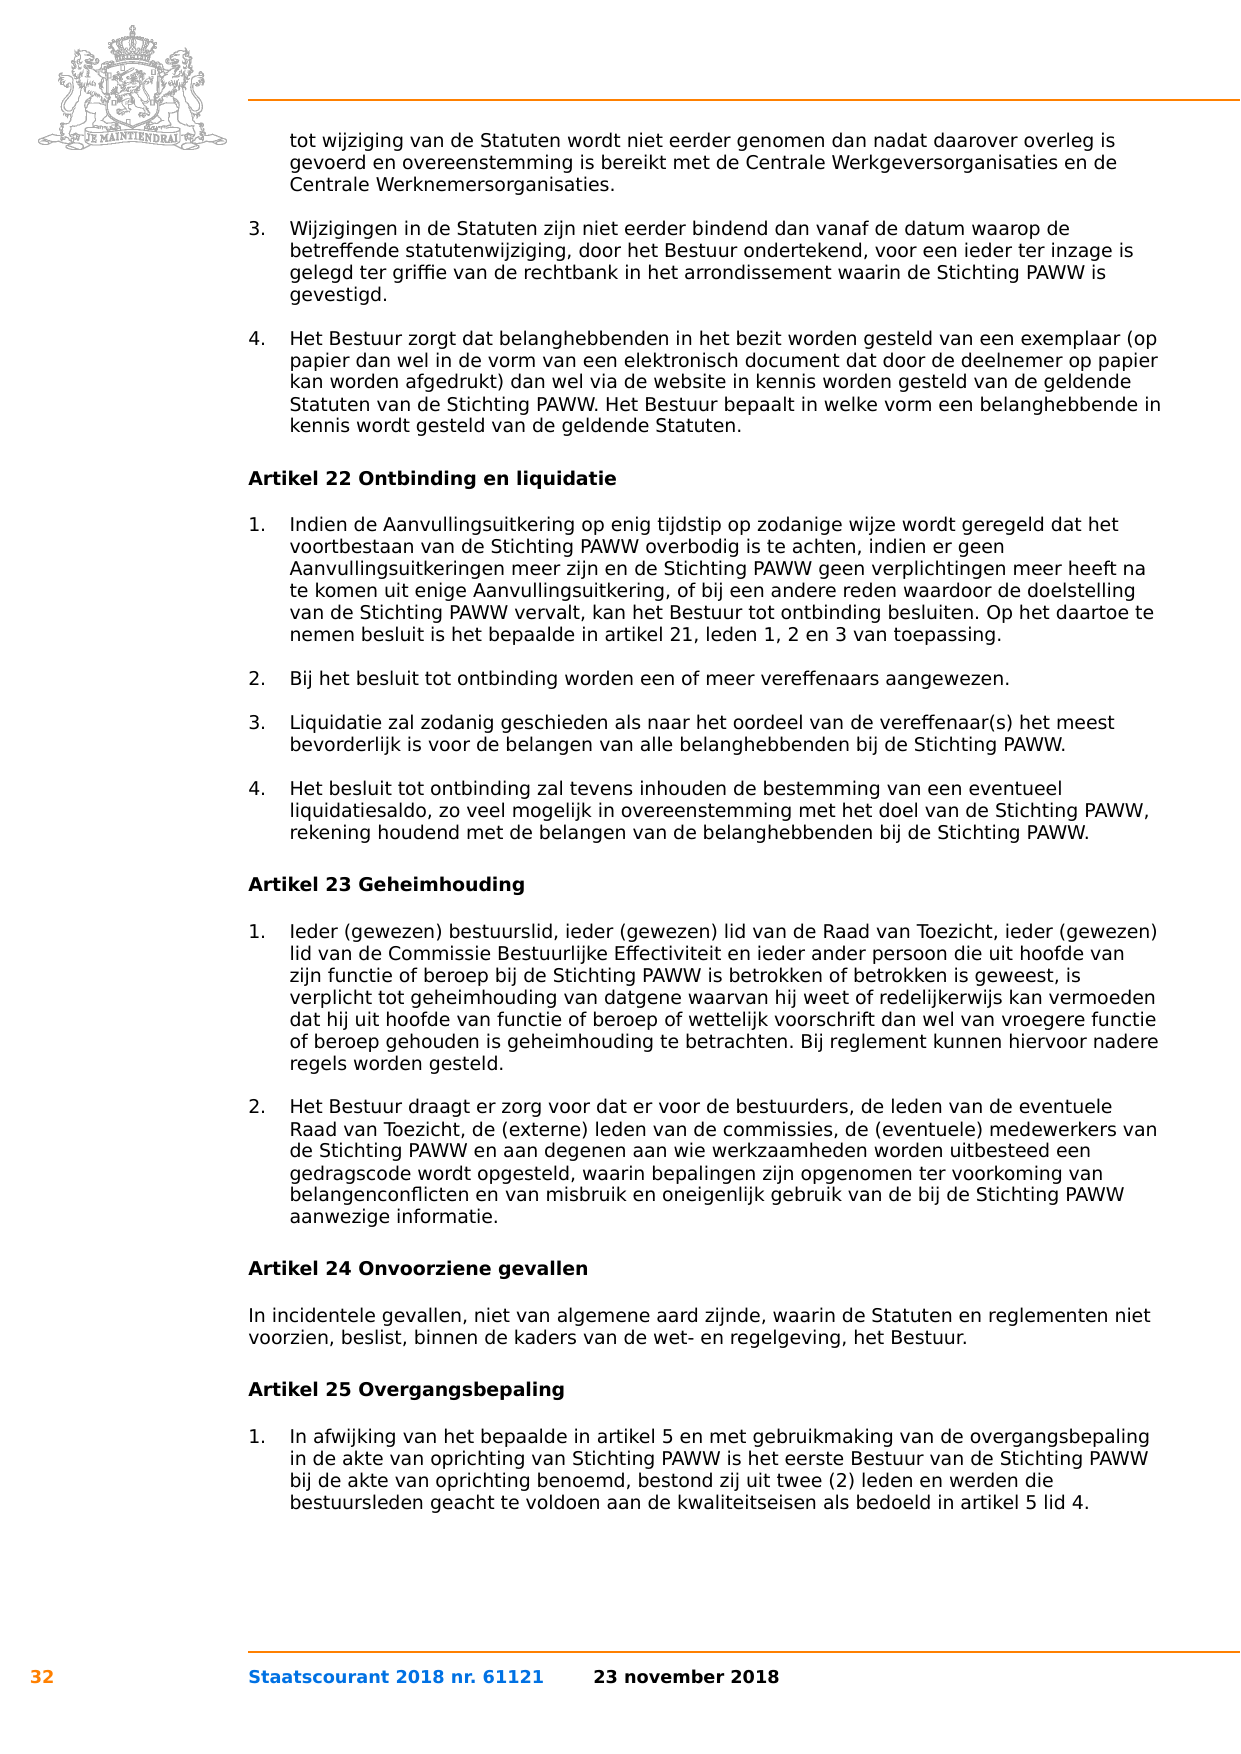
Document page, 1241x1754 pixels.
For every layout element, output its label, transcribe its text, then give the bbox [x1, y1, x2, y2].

subtitle Artikel 24 Onvoorziene gevallen [248, 1258, 1163, 1280]
text 1. Ieder (gewezen) bestuurslid, ieder (gewezen) lid van de Raad van Toezicht, ieder (gewezen) lid van de Commissie Bestuurlijke Effectiviteit en ieder ander persoon die uit hoofde van zijn functie of beroep bij de Stichting PAWW is betrokken of betrokken is geweest, is verplicht tot geheimhouding van datgene waarvan hij weet of redelijkerwijs kan vermoeden dat hij uit hoofde van functie of beroep of wettelijk voorschrift dan wel van vroegere functie of beroep gehouden is geheimhouding te betrachten. Bij reglement kunnen hiervoor nadere regels worden gesteld. [248, 921, 1163, 1074]
text tot wijziging van de Statuten wordt niet eerder genomen dan nadat daarover overleg is gevoerd en overeenstemming is bereikt met de Centrale Werkgeversorganisaties en de Centrale Werknemersorganisaties. [248, 130, 1163, 196]
subtitle Artikel 22 Ontbinding en liquidatie [248, 467, 1163, 489]
text 2. Bij het besluit tot ontbinding worden een of meer vereffenaars aangewezen. [248, 668, 1163, 690]
text 4. Het besluit tot ontbinding zal tevens inhouden de bestemming van een eventueel liquidatiesaldo, zo veel mogelijk in overeenstemming met het doel van de Stichting PAWW, rekening houdend met de belangen van de belanghebbenden bij de Stichting PAWW. [248, 778, 1163, 844]
picture [38, 25, 227, 150]
text 4. Het Bestuur zorgt dat belanghebbenden in het bezit worden gesteld van een exemplaar (op papier dan wel in de vorm van een elektronisch document dat door de deelnemer op papier kan worden afgedrukt) dan wel via de website in kennis worden gesteld van de geldende Statuten van de Stichting PAWW. Het Bestuur bepaalt in welke vorm een belanghebbende in kennis wordt gesteld van de geldende Statuten. [248, 327, 1163, 437]
subtitle Artikel 25 Overgangsbepaling [248, 1379, 1163, 1401]
text 1. In afwijking van het bepaalde in artikel 5 en met gebruikmaking van de overgangsbepaling in de akte van oprichting van Stichting PAWW is het eerste Bestuur van de Stichting PAWW bij de akte van oprichting benoemd, bestond zij uit twee (2) leden en werden die bestuursleden geacht te voldoen aan de kwaliteitseisen als bedoeld in artikel 5 lid 4. [248, 1426, 1163, 1514]
text 2. Het Bestuur draagt er zorg voor dat er voor de bestuurders, de leden van de eventuele Raad van Toezicht, de (externe) leden van de commissies, de (eventuele) medewerkers van de Stichting PAWW en aan degenen aan wie werkzaamheden worden uitbesteed een gedragscode wordt opgesteld, waarin bepalingen zijn opgenomen ter voorkoming van belangenconflicten en van misbruik en oneigenlijk gebruik van de bij de Stichting PAWW aanwezige informatie. [248, 1096, 1163, 1228]
text 3. Liquidatie zal zodanig geschieden als naar het oordeel van de vereffenaar(s) het meest bevorderlijk is voor de belangen van alle belanghebbenden bij de Stichting PAWW. [248, 712, 1163, 756]
subtitle Artikel 23 Geheimhouding [248, 874, 1163, 896]
text 1. Indien de Aanvullingsuitkering op enig tijdstip op zodanige wijze wordt geregeld dat het voortbestaan van de Stichting PAWW overbodig is te achten, indien er geen Aanvullingsuitkeringen meer zijn en de Stichting PAWW geen verplichtingen meer heeft na te komen uit enige Aanvullingsuitkering, of bij een andere reden waardoor de doelstelling van de Stichting PAWW vervalt, kan het Bestuur tot ontbinding besluiten. Op het daartoe te nemen besluit is het bepaalde in artikel 21, leden 1, 2 en 3 van toepassing. [248, 514, 1163, 646]
text 3. Wijzigingen in de Statuten zijn niet eerder bindend dan vanaf de datum waarop de betreffende statutenwijziging, door het Bestuur ondertekend, voor een ieder ter inzage is gelegd ter griffie van de rechtbank in het arrondissement waarin de Stichting PAWW is gevestigd. [248, 218, 1163, 306]
text In incidentele gevallen, niet van algemene aard zijnde, waarin de Statuten en reglementen niet voorzien, beslist, binnen de kaders van de wet- en regelgeving, het Bestuur. [248, 1305, 1163, 1349]
